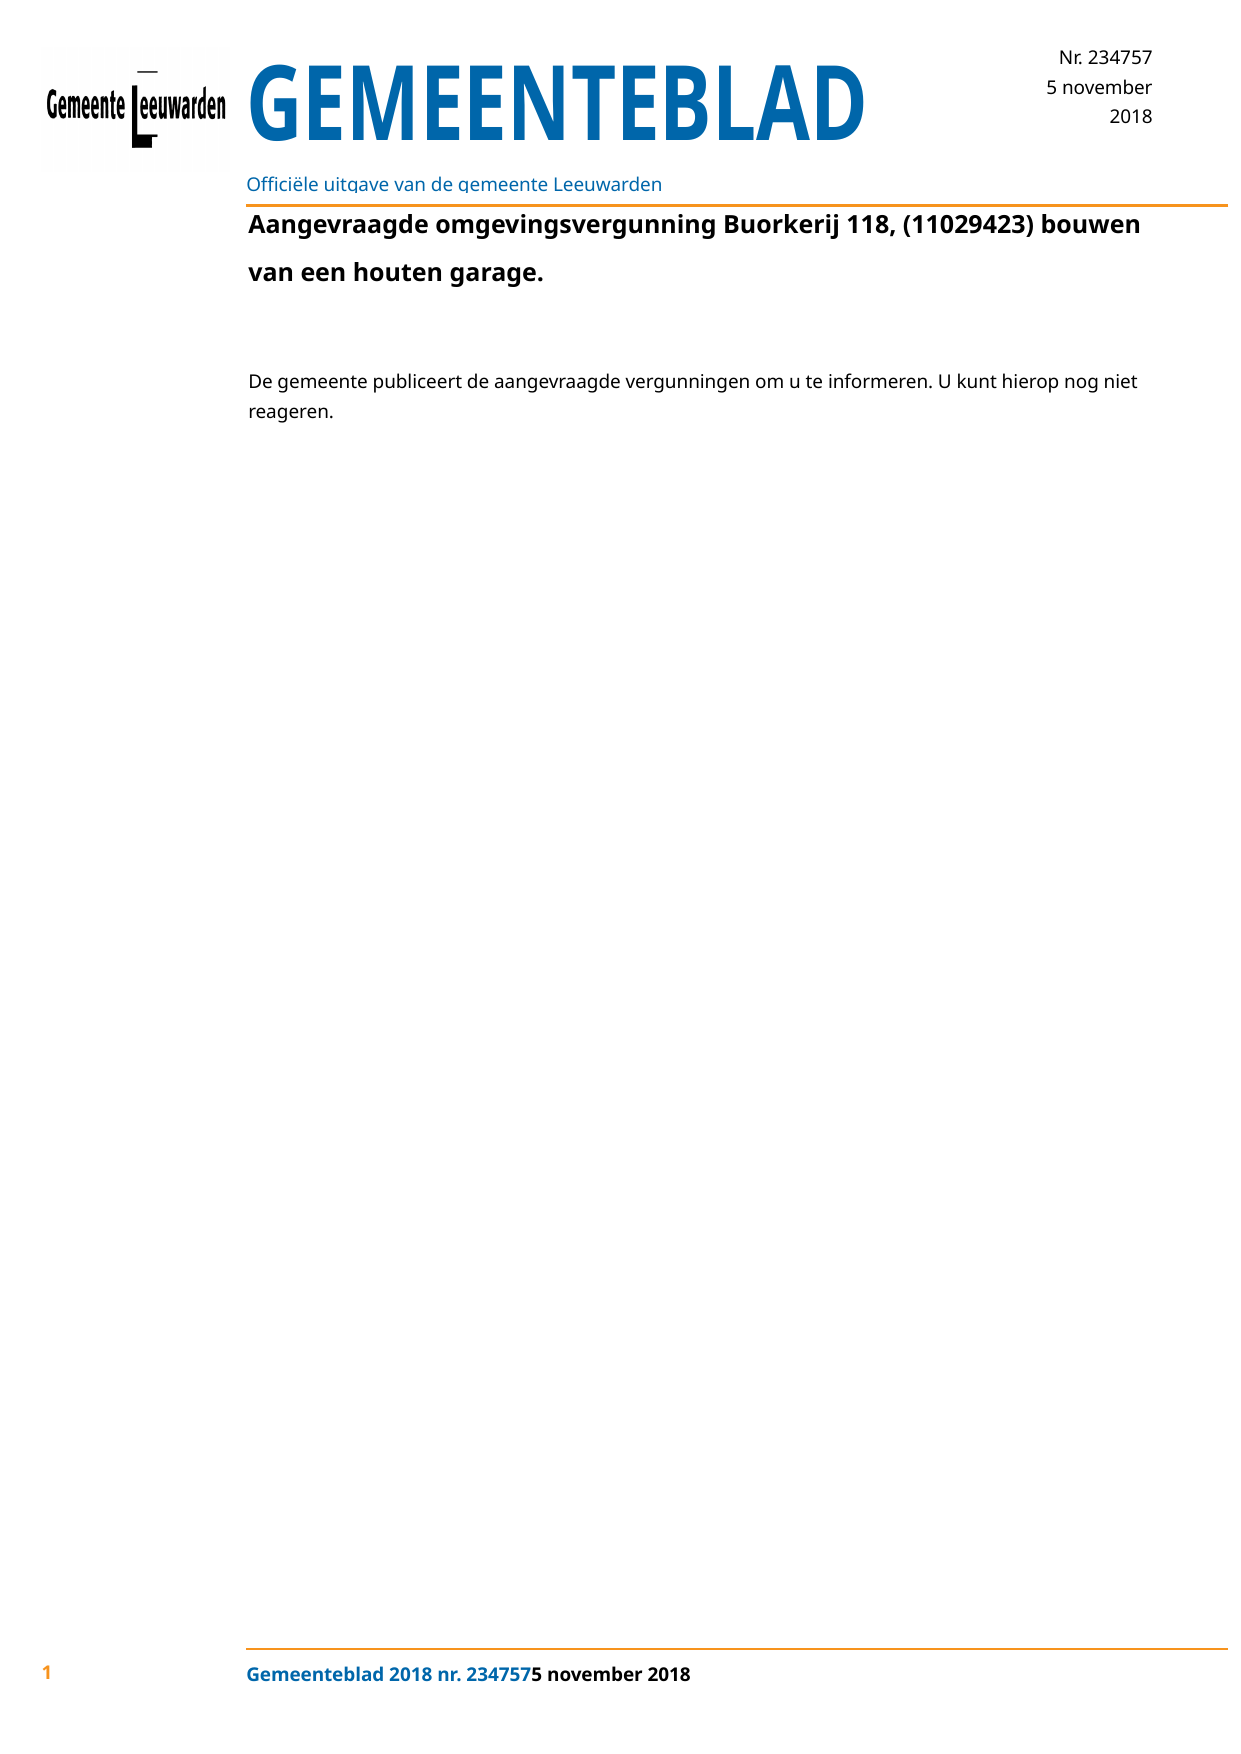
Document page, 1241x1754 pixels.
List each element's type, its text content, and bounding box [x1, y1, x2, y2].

text De gemeente publiceert de aangevraagde vergunningen om u te informeren. U kunt hierop nog niet reageren. [248, 368, 1152, 424]
picture [41, 47, 231, 172]
text Aangevraagde omgevingsvergunning Buorkerij 118, (11029423) bouwen van een houten garage. [248, 207, 1152, 288]
